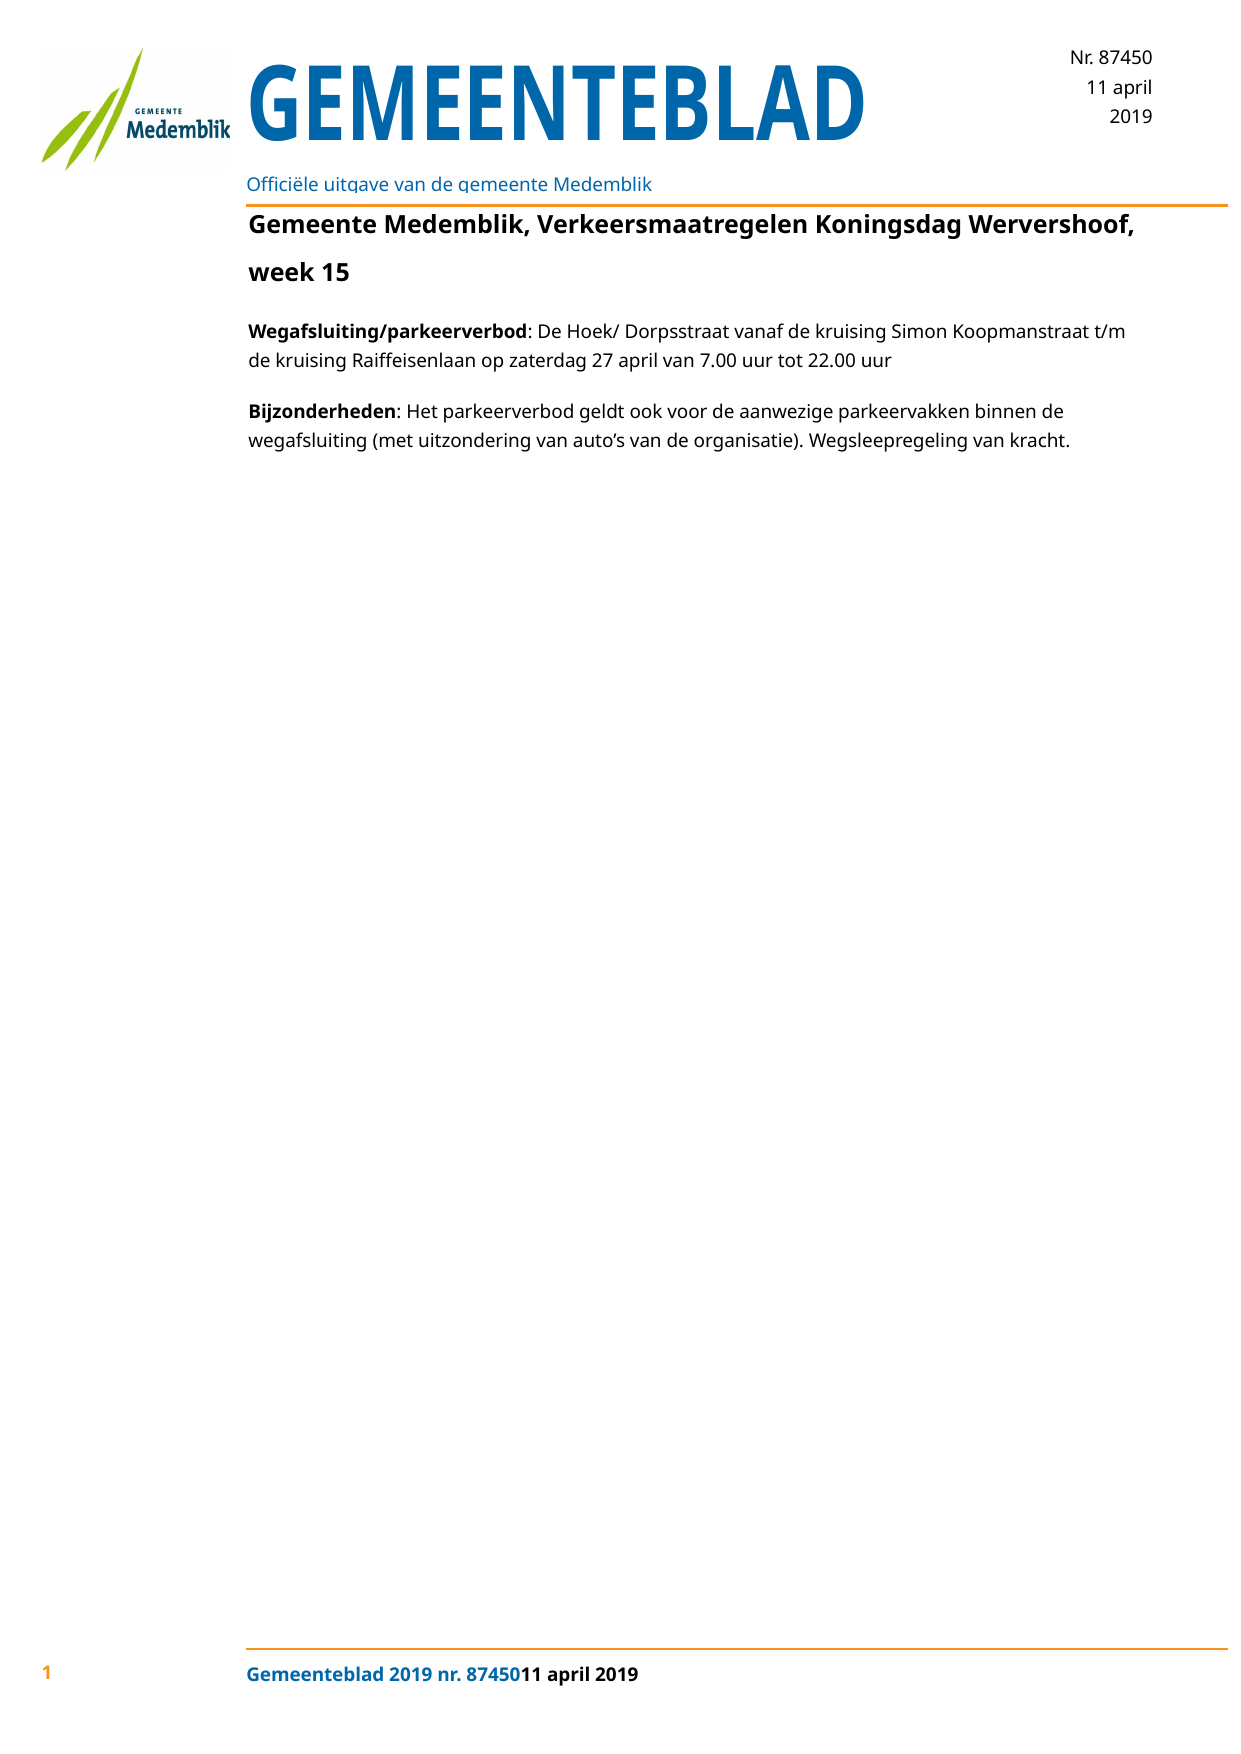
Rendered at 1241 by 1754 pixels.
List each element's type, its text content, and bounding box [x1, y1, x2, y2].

text Gemeente Medemblik, Verkeersmaatregelen Koningsdag Wervershoof, week 15 [248, 207, 1152, 288]
text Wegafsluiting/parkeerverbod: De Hoek/ Dorpsstraat vanaf de kruising Simon Koopmanstraat t/m de kruising Raiffeisenlaan op zaterdag 27 april van 7.00 uur tot 22.00 uur [248, 318, 1152, 373]
picture [41, 47, 231, 172]
text Bijzonderheden: Het parkeerverbod geldt ook voor de aanwezige parkeervakken binnen de wegafsluiting (met uitzondering van auto’s van de organisatie). Wegsleepregeling van kracht. [248, 398, 1152, 453]
